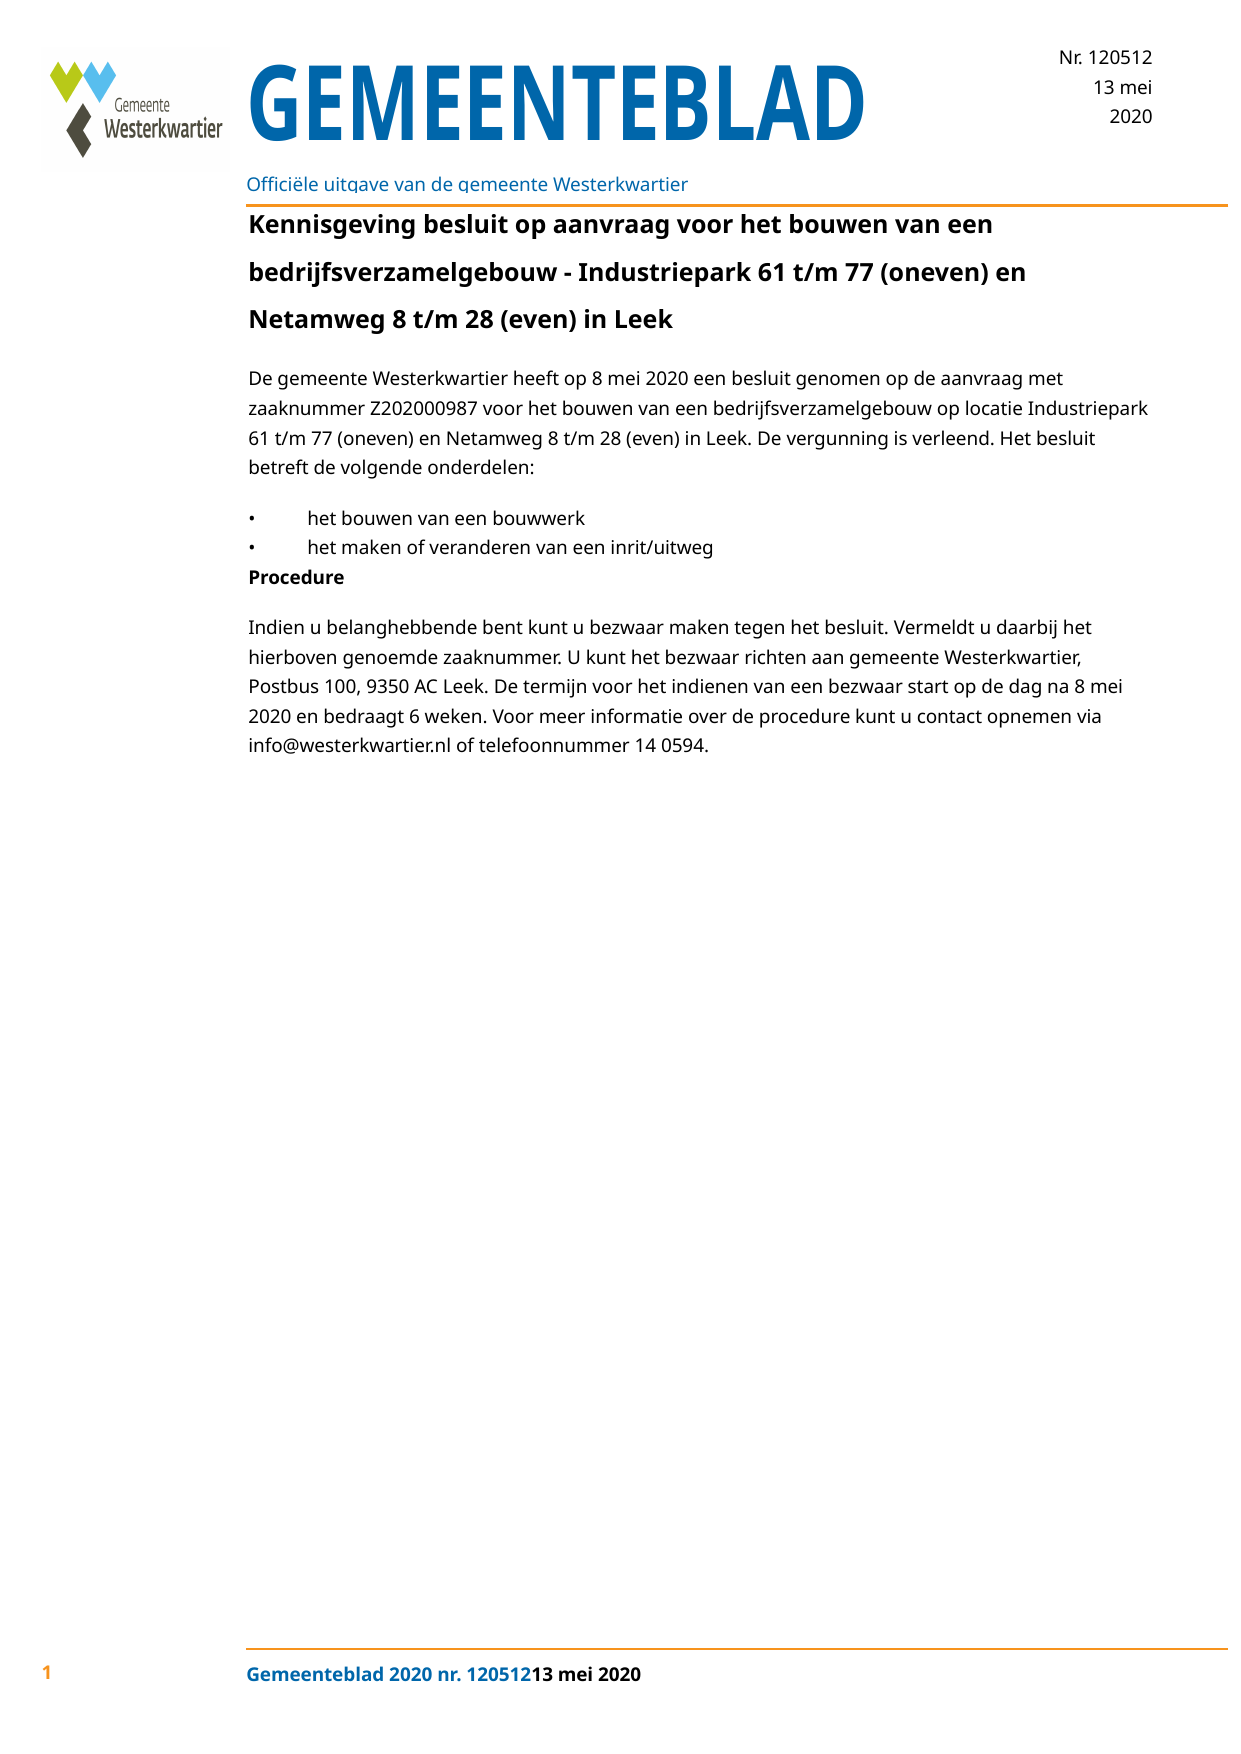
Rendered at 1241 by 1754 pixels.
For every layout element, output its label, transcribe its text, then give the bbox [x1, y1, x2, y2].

text Indien u belanghebbende bent kunt u bezwaar maken tegen het besluit. Vermeldt u daarbij het hierboven genoemde zaaknummer. U kunt het bezwaar richten aan gemeente Westerkwartier, Postbus 100, 9350 AC Leek. De termijn voor het indienen van een bezwaar start op de dag na 8 mei 2020 en bedraagt 6 weken. Voor meer informatie over de procedure kunt u contact opnemen via info@westerkwartier.nl of telefoonnummer 14 0594. [248, 614, 1152, 758]
picture [41, 47, 231, 172]
text Kennisgeving besluit op aanvraag voor het bouwen van een bedrijfsverzamelgebouw - Industriepark 61 t/m 77 (oneven) en Netamweg 8 t/m 28 (even) in Leek [248, 207, 1152, 336]
text De gemeente Westerkwartier heeft op 8 mei 2020 een besluit genomen op de aanvraag met zaaknummer Z202000987 voor het bouwen van een bedrijfsverzamelgebouw op locatie Industriepark 61 t/m 77 (oneven) en Netamweg 8 t/m 28 (even) in Leek. De vergunning is verleend. Het besluit betreft de volgende onderdelen: [248, 366, 1152, 480]
list het maken of veranderen van een inrit/uitweg [248, 534, 1152, 560]
list het bouwen van een bouwwerk [248, 505, 1152, 530]
text Procedure [248, 564, 1152, 589]
